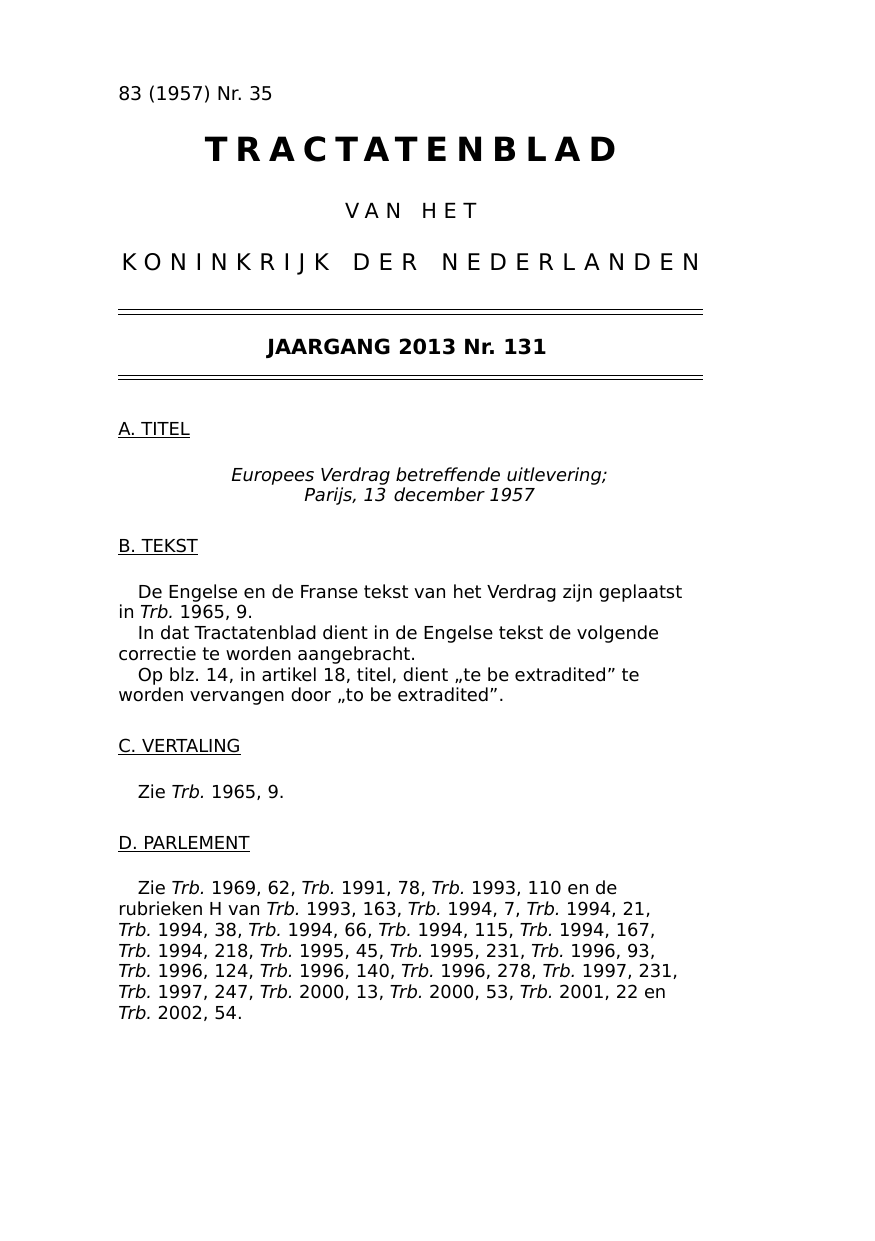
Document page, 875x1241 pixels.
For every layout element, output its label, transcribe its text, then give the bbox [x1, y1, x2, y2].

text KONINKRIJK DER NEDERLANDEN [118, 249, 703, 276]
text Op blz. 14, in artikel 18, titel, dient „te be extradited” te worden vervangen door „to be extradited”. [118, 664, 703, 706]
text Zie Trb. 1965, 9. [118, 782, 703, 802]
text TRACTATENBLAD [118, 130, 703, 169]
text 83 (1957) Nr. 35 [118, 83, 703, 105]
subtitle C. VERTALING [118, 736, 703, 757]
text De Engelse en de Franse tekst van het Verdrag zijn geplaatst in Trb. 1965, 9. [118, 582, 703, 623]
subtitle A. TITEL [118, 419, 703, 439]
text VAN HET [118, 199, 703, 223]
text Europees Verdrag betreffende uitlevering; [118, 464, 703, 485]
subtitle D. PARLEMENT [118, 832, 703, 853]
text Parijs, 13 december 1957 [118, 485, 703, 506]
subtitle B. TEKST [118, 536, 703, 557]
text JAARGANG 2013 Nr. 131 [118, 335, 703, 359]
text In dat Tractatenblad dient in de Engelse tekst de volgende correctie te worden aangebracht. [118, 623, 703, 664]
text Zie Trb. 1969, 62, Trb. 1991, 78, Trb. 1993, 110 en de rubrieken H van Trb. 1993, 163, Trb. 1994, 7, Trb. 1994, 21, Trb. 1994, 38, Trb. 1994, 66, Trb. 1994, 115, Trb. 1994, 167, Trb. 1994, 218, Trb. 1995, 45, Trb. 1995, 231, Trb. 1996, 93, Trb. 1996, 124, Trb. 1996, 140, Trb. 1996, 278, Trb. 1997, 231, Trb. 1997, 247, Trb. 2000, 13, Trb. 2000, 53, Trb. 2001, 22 en Trb. 2002, 54. [118, 878, 703, 1023]
